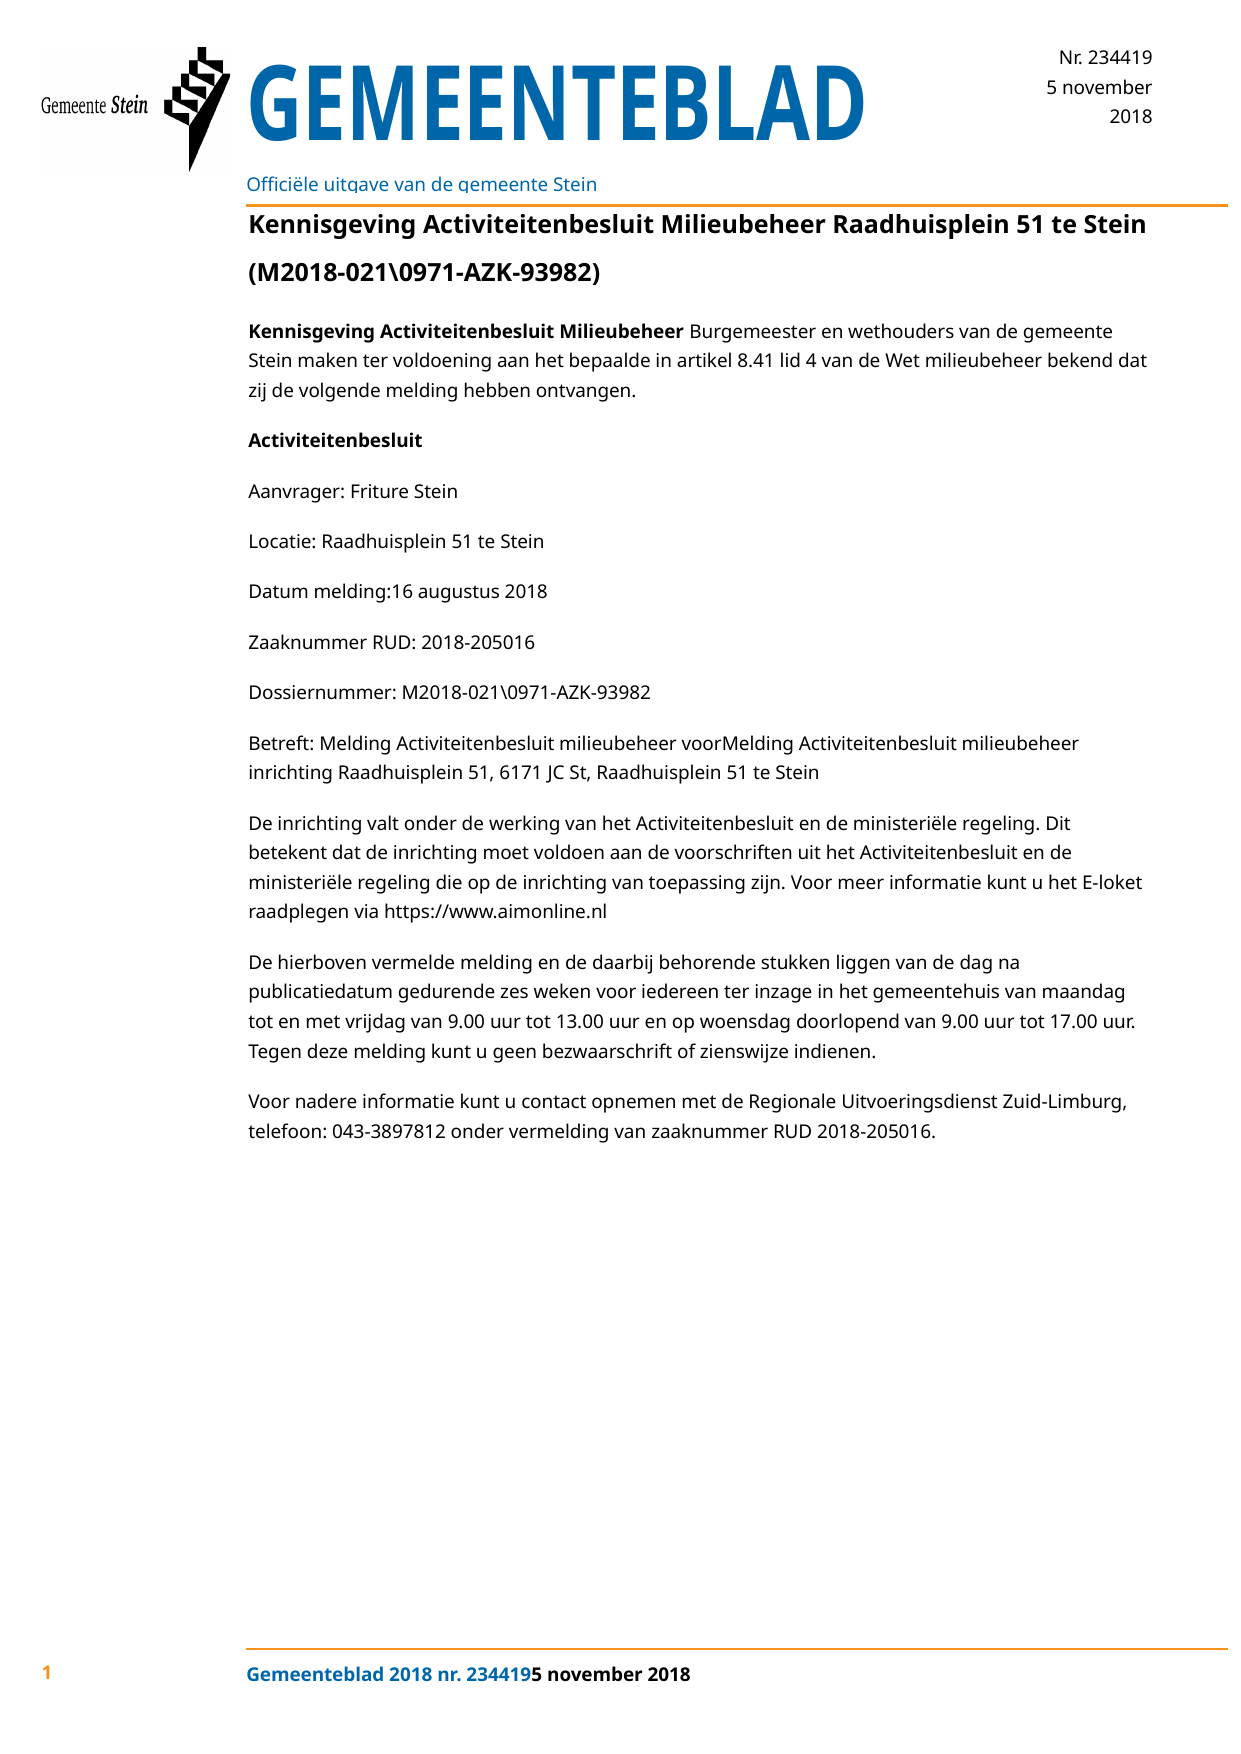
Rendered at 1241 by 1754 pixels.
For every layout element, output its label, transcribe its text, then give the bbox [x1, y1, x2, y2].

text Kennisgeving Activiteitenbesluit Milieubeheer Burgemeester en wethouders van de gemeente Stein maken ter voldoening aan het bepaalde in artikel 8.41 lid 4 van de Wet milieubeheer bekend dat zij de volgende melding hebben ontvangen. [248, 318, 1152, 403]
text Zaaknummer RUD: 2018-205016 [248, 629, 1152, 655]
text Aanvrager: Friture Stein [248, 478, 1152, 504]
text Voor nadere informatie kunt u contact opnemen met de Regionale Uitvoeringsdienst Zuid-Limburg, telefoon: 043-3897812 onder vermelding van zaaknummer RUD 2018-205016. [248, 1088, 1152, 1144]
text De inrichting valt onder de werking van het Activiteitenbesluit en de ministeriële regeling. Dit betekent dat de inrichting moet voldoen aan de voorschriften uit het Activiteitenbesluit en de ministeriële regeling die op de inrichting van toepassing zijn. Voor meer informatie kunt u het E-loket raadplegen via https://www.aimonline.nl [248, 810, 1152, 924]
text De hierboven vermelde melding en de daarbij behorende stukken liggen van de dag na publicatiedatum gedurende zes weken voor iedereen ter inzage in het gemeentehuis van maandag tot en met vrijdag van 9.00 uur tot 13.00 uur en op woensdag doorlopend van 9.00 uur tot 17.00 uur. Tegen deze melding kunt u geen bezwaarschrift of zienswijze indienen. [248, 949, 1152, 1064]
picture [41, 47, 231, 172]
text Betreft: Melding Activiteitenbesluit milieubeheer voorMelding Activiteitenbesluit milieubeheer inrichting Raadhuisplein 51, 6171 JC St, Raadhuisplein 51 te Stein [248, 730, 1152, 785]
text Kennisgeving Activiteitenbesluit Milieubeheer Raadhuisplein 51 te Stein (M2018-021\0971-AZK-93982) [248, 207, 1152, 288]
text Dossiernummer: M2018-021\0971-AZK-93982 [248, 679, 1152, 705]
text Locatie: Raadhuisplein 51 te Stein [248, 528, 1152, 554]
text Datum melding:16 augustus 2018 [248, 579, 1152, 604]
text Activiteitenbesluit [248, 427, 1152, 453]
